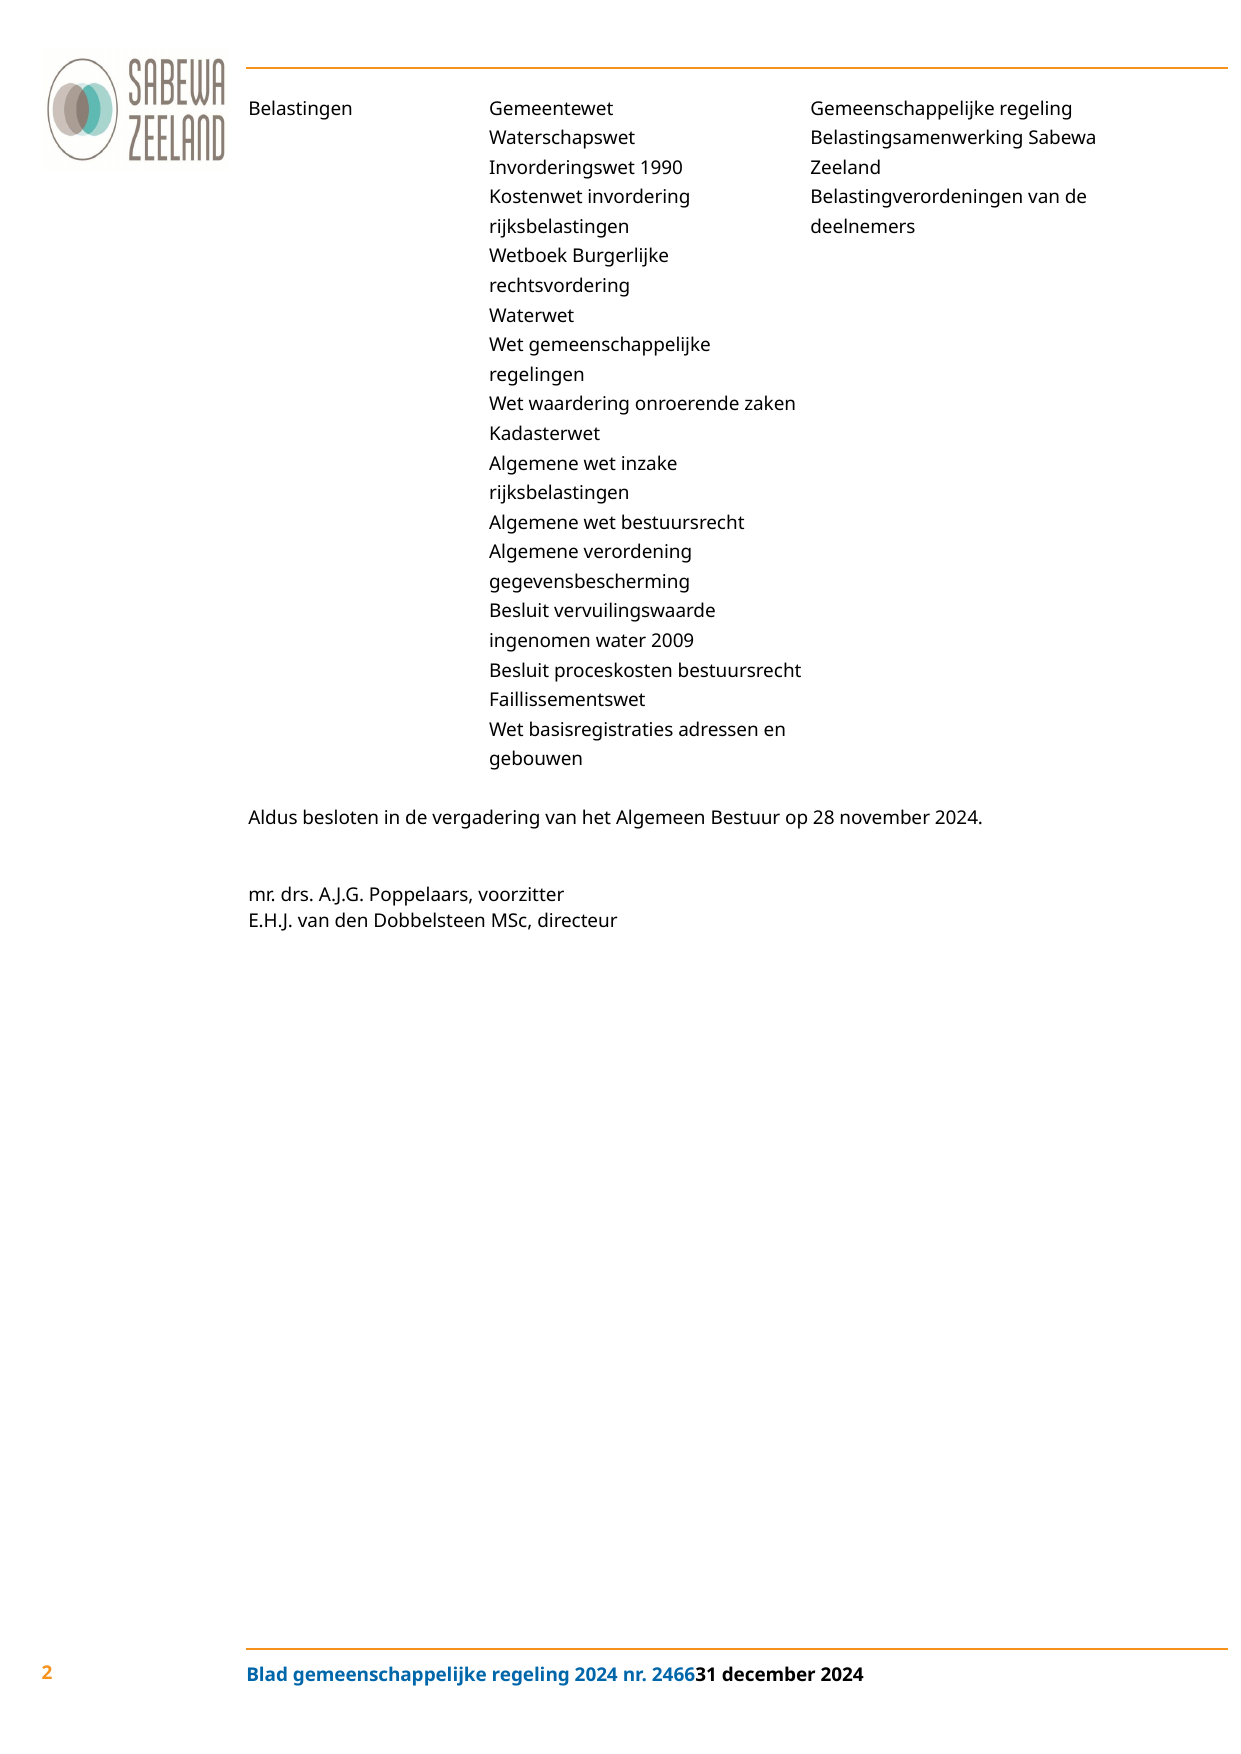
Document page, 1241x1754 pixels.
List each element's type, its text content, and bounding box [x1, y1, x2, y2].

picture [41, 47, 231, 172]
table_cell Belastingen [248, 95, 489, 771]
text E.H.J. van den Dobbelsteen MSc, directeur [248, 907, 1152, 933]
text mr. drs. A.J.G. Poppelaars, voorzitter [248, 881, 1152, 907]
table_cell Gemeenschappelijke regeling Belastingsamenwerking Sabewa Zeeland Belastingverordeningen van de deelnemers [810, 95, 1152, 771]
table_cell Gemeentewet Waterschapswet Invorderingswet 1990 Kostenwet invordering rijksbelastingen Wetboek Burgerlijke rechtsvordering Waterwet Wet gemeenschappelijke regelingen Wet waardering onroerende zaken Kadasterwet Algemene wet inzake rijksbelastingen Algemene wet bestuursrecht Algemene verordening gegevensbescherming Besluit vervuilingswaarde ingenomen water 2009 Besluit proceskosten bestuursrecht Faillissementswet Wet basisregistraties adressen en gebouwen [489, 95, 810, 771]
text Aldus besloten in de vergadering van het Algemeen Bestuur op 28 november 2024. [248, 804, 1152, 830]
